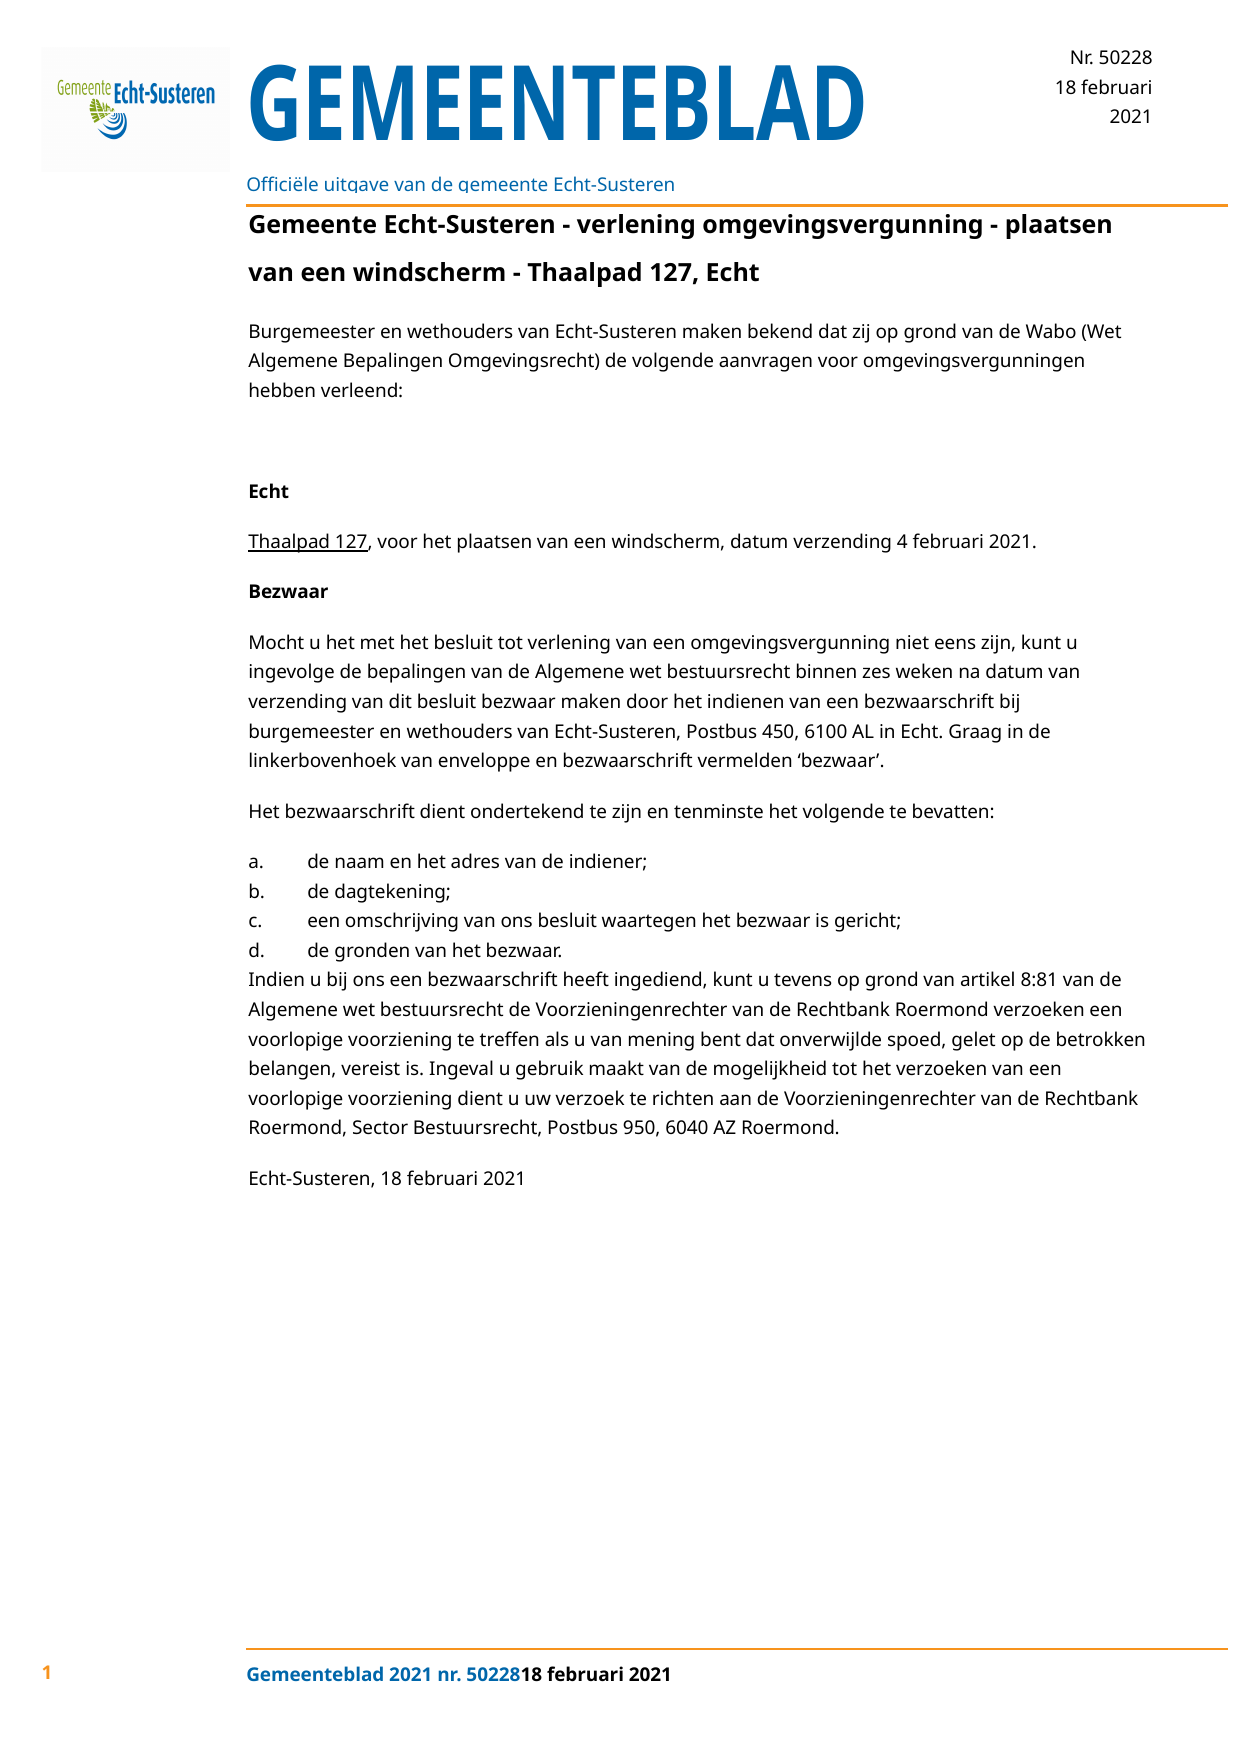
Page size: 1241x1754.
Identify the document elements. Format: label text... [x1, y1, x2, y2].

text Het bezwaarschrift dient ondertekend te zijn en tenminste het volgende te bevatten: [248, 798, 1152, 824]
list de naam en het adres van de indiener; [248, 848, 1152, 874]
text Echt-Susteren, 18 februari 2021 [248, 1165, 1152, 1191]
list de dagtekening; [248, 878, 1152, 904]
list de gronden van het bezwaar. [248, 937, 1152, 963]
list een omschrijving van ons besluit waartegen het bezwaar is gericht; [248, 907, 1152, 933]
text Thaalpad 127, voor het plaatsen van een windscherm, datum verzending 4 februari 2021. [248, 528, 1152, 554]
text Bezwaar [248, 579, 1152, 604]
text Indien u bij ons een bezwaarschrift heeft ingediend, kunt u tevens op grond van artikel 8:81 van de Algemene wet bestuursrecht de Voorzieningenrechter van de Rechtbank Roermond verzoeken een voorlopige voorziening te treffen als u van mening bent dat onverwijlde spoed, gelet op de betrokken belangen, vereist is. Ingeval u gebruik maakt van de mogelijkheid tot het verzoeken van een voorlopige voorziening dient u uw verzoek te richten aan de Voorzieningenrechter van de Rechtbank Roermond, Sector Bestuursrecht, Postbus 950, 6040 AZ Roermond. [248, 967, 1152, 1140]
text Burgemeester en wethouders van Echt-Susteren maken bekend dat zij op grond van de Wabo (Wet Algemene Bepalingen Omgevingsrecht) de volgende aanvragen voor omgevingsvergunningen hebben verleend: [248, 318, 1152, 403]
text Mocht u het met het besluit tot verlening van een omgevingsvergunning niet eens zijn, kunt u ingevolge de bepalingen van de Algemene wet bestuursrecht binnen zes weken na datum van verzending van dit besluit bezwaar maken door het indienen van een bezwaarschrift bij burgemeester en wethouders van Echt-Susteren, Postbus 450, 6100 AL in Echt. Graag in de linkerbovenhoek van enveloppe en bezwaarschrift vermelden ‘bezwaar’. [248, 629, 1152, 773]
picture [41, 47, 231, 172]
text Gemeente Echt-Susteren - verlening omgevingsvergunning - plaatsen van een windscherm - Thaalpad 127, Echt [248, 207, 1152, 288]
text Echt [248, 478, 1152, 504]
